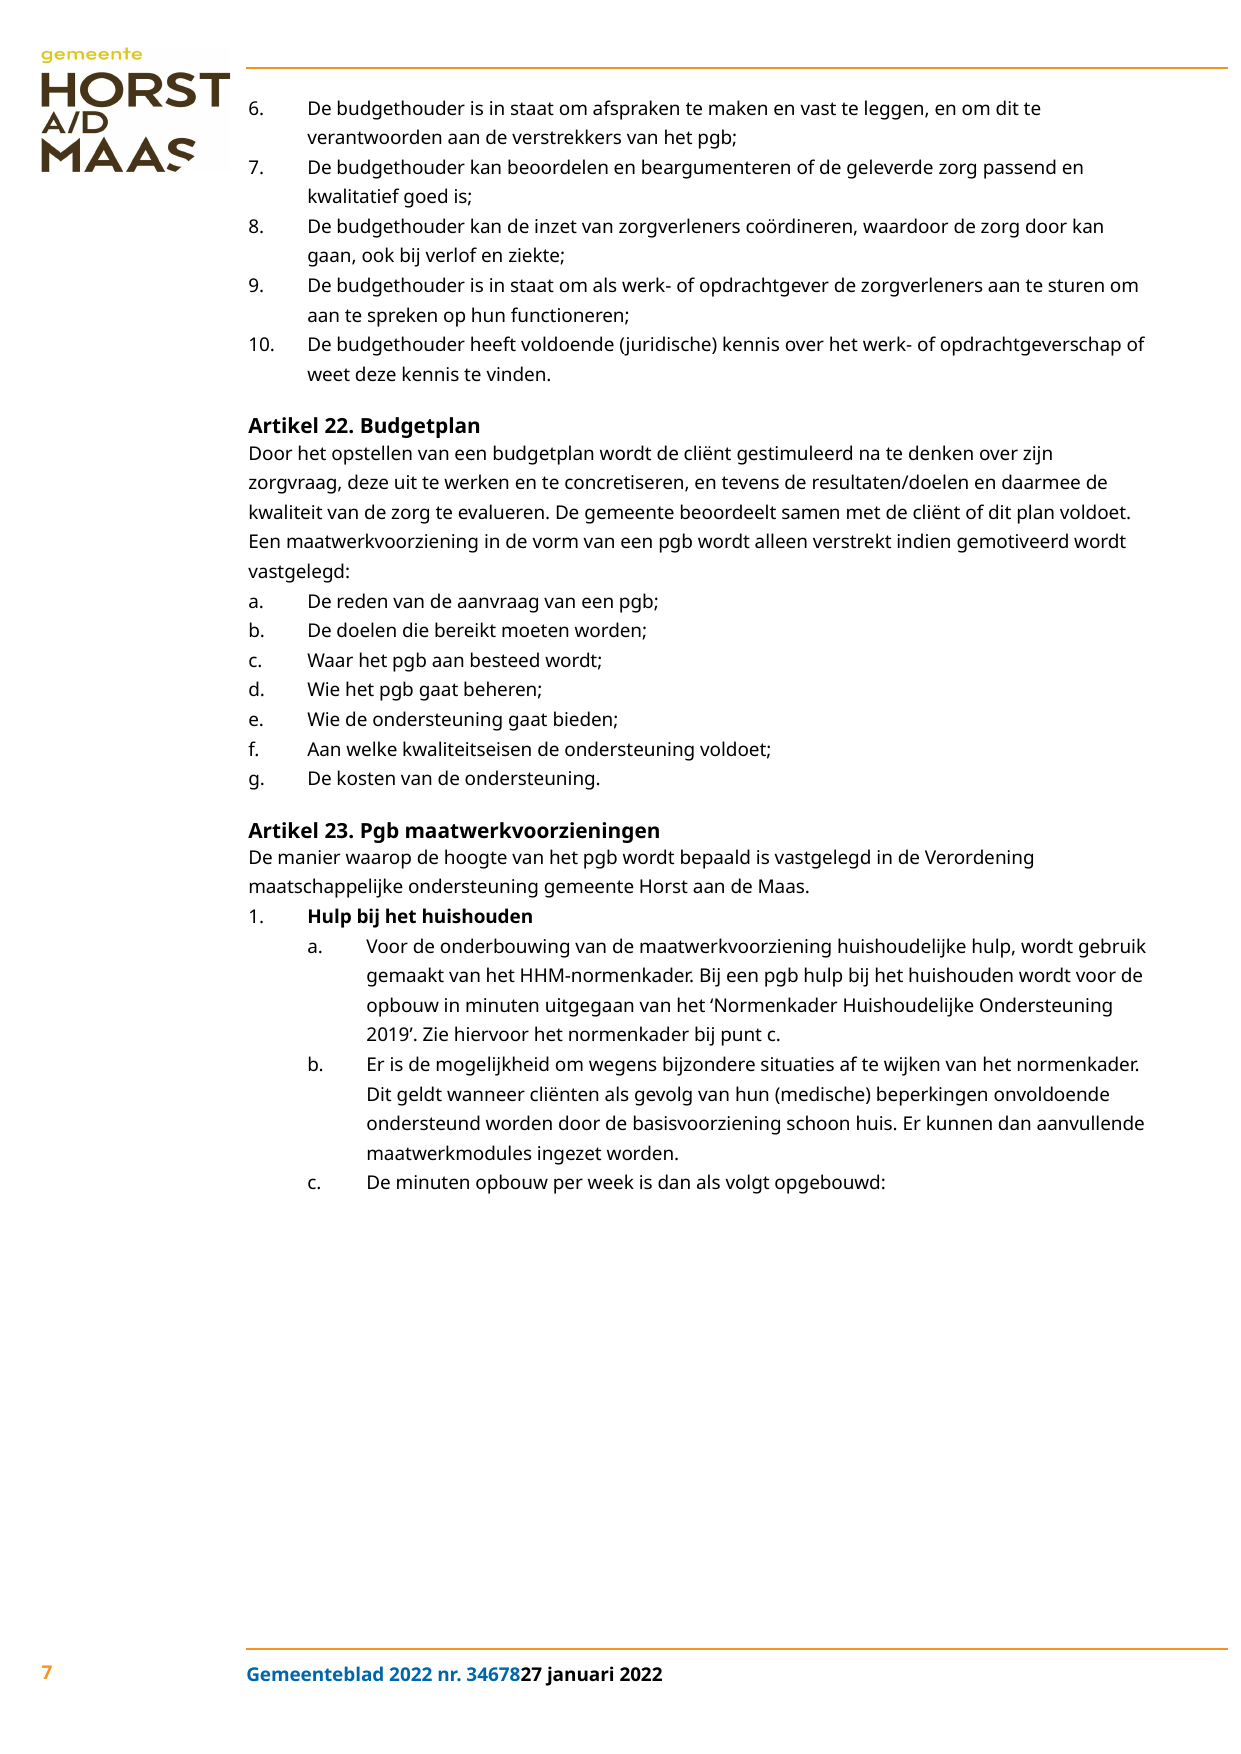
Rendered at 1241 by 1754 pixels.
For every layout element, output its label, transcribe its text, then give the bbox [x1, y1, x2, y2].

list De budgethouder is in staat om als werk- of opdrachtgever de zorgverleners aan te sturen om aan te spreken op hun functioneren; [248, 272, 1152, 328]
list Aan welke kwaliteitseisen de ondersteuning voldoet; [248, 736, 1152, 761]
list Voor de onderbouwing van de maatwerkvoorziening huishoudelijke hulp, wordt gebruik gemaakt van het HHM-normenkader. Bij een pgb hulp bij het huishouden wordt voor de opbouw in minuten uitgegaan van het ‘Normenkader Huishoudelijke Ondersteuning 2019’. Zie hiervoor het normenkader bij punt c. [307, 933, 1152, 1047]
picture [41, 47, 231, 172]
list De kosten van de ondersteuning. [248, 765, 1152, 791]
text De manier waarop de hoogte van het pgb wordt bepaald is vastgelegd in de Verordening maatschappelijke ondersteuning gemeente Horst aan de Maas. [248, 844, 1152, 899]
list Er is de mogelijkheid om wegens bijzondere situaties af te wijken van het normenkader. Dit geldt wanneer cliënten als gevolg van hun (medische) beperkingen onvoldoende ondersteund worden door de basisvoorziening schoon huis. Er kunnen dan aanvullende maatwerkmodules ingezet worden. [307, 1051, 1152, 1166]
list Waar het pgb aan besteed wordt; [248, 647, 1152, 673]
list Wie het pgb gaat beheren; [248, 677, 1152, 702]
list De budgethouder kan beoordelen en beargumenteren of de geleverde zorg passend en kwalitatief goed is; [248, 154, 1152, 209]
text Door het opstellen van een budgetplan wordt de cliënt gestimuleerd na te denken over zijn zorgvraag, deze uit te werken en te concretiseren, en tevens de resultaten/doelen en daarmee de kwaliteit van de zorg te evalueren. De gemeente beoordeelt samen met de cliënt of dit plan voldoet. [248, 440, 1152, 525]
list De reden van de aanvraag van een pgb; [248, 588, 1152, 613]
list Wie de ondersteuning gaat bieden; [248, 706, 1152, 732]
list De budgethouder heeft voldoende (juridische) kennis over het werk- of opdrachtgeverschap of weet deze kennis te vinden. [248, 331, 1152, 387]
list De doelen die bereikt moeten worden; [248, 617, 1152, 643]
list Hulp bij het huishouden [248, 903, 1152, 929]
text Artikel 22. Budgetplan [248, 411, 1152, 440]
list De budgethouder kan de inzet van zorgverleners coördineren, waardoor de zorg door kan gaan, ook bij verlof en ziekte; [248, 213, 1152, 268]
list De budgethouder is in staat om afspraken te maken en vast te leggen, en om dit te verantwoorden aan de verstrekkers van het pgb; [248, 95, 1152, 150]
text Artikel 23. Pgb maatwerkvoorzieningen [248, 816, 1152, 844]
text Een maatwerkvoorziening in de vorm van een pgb wordt alleen verstrekt indien gemotiveerd wordt vastgelegd: [248, 529, 1152, 584]
list De minuten opbouw per week is dan als volgt opgebouwd: [307, 1169, 1152, 1195]
